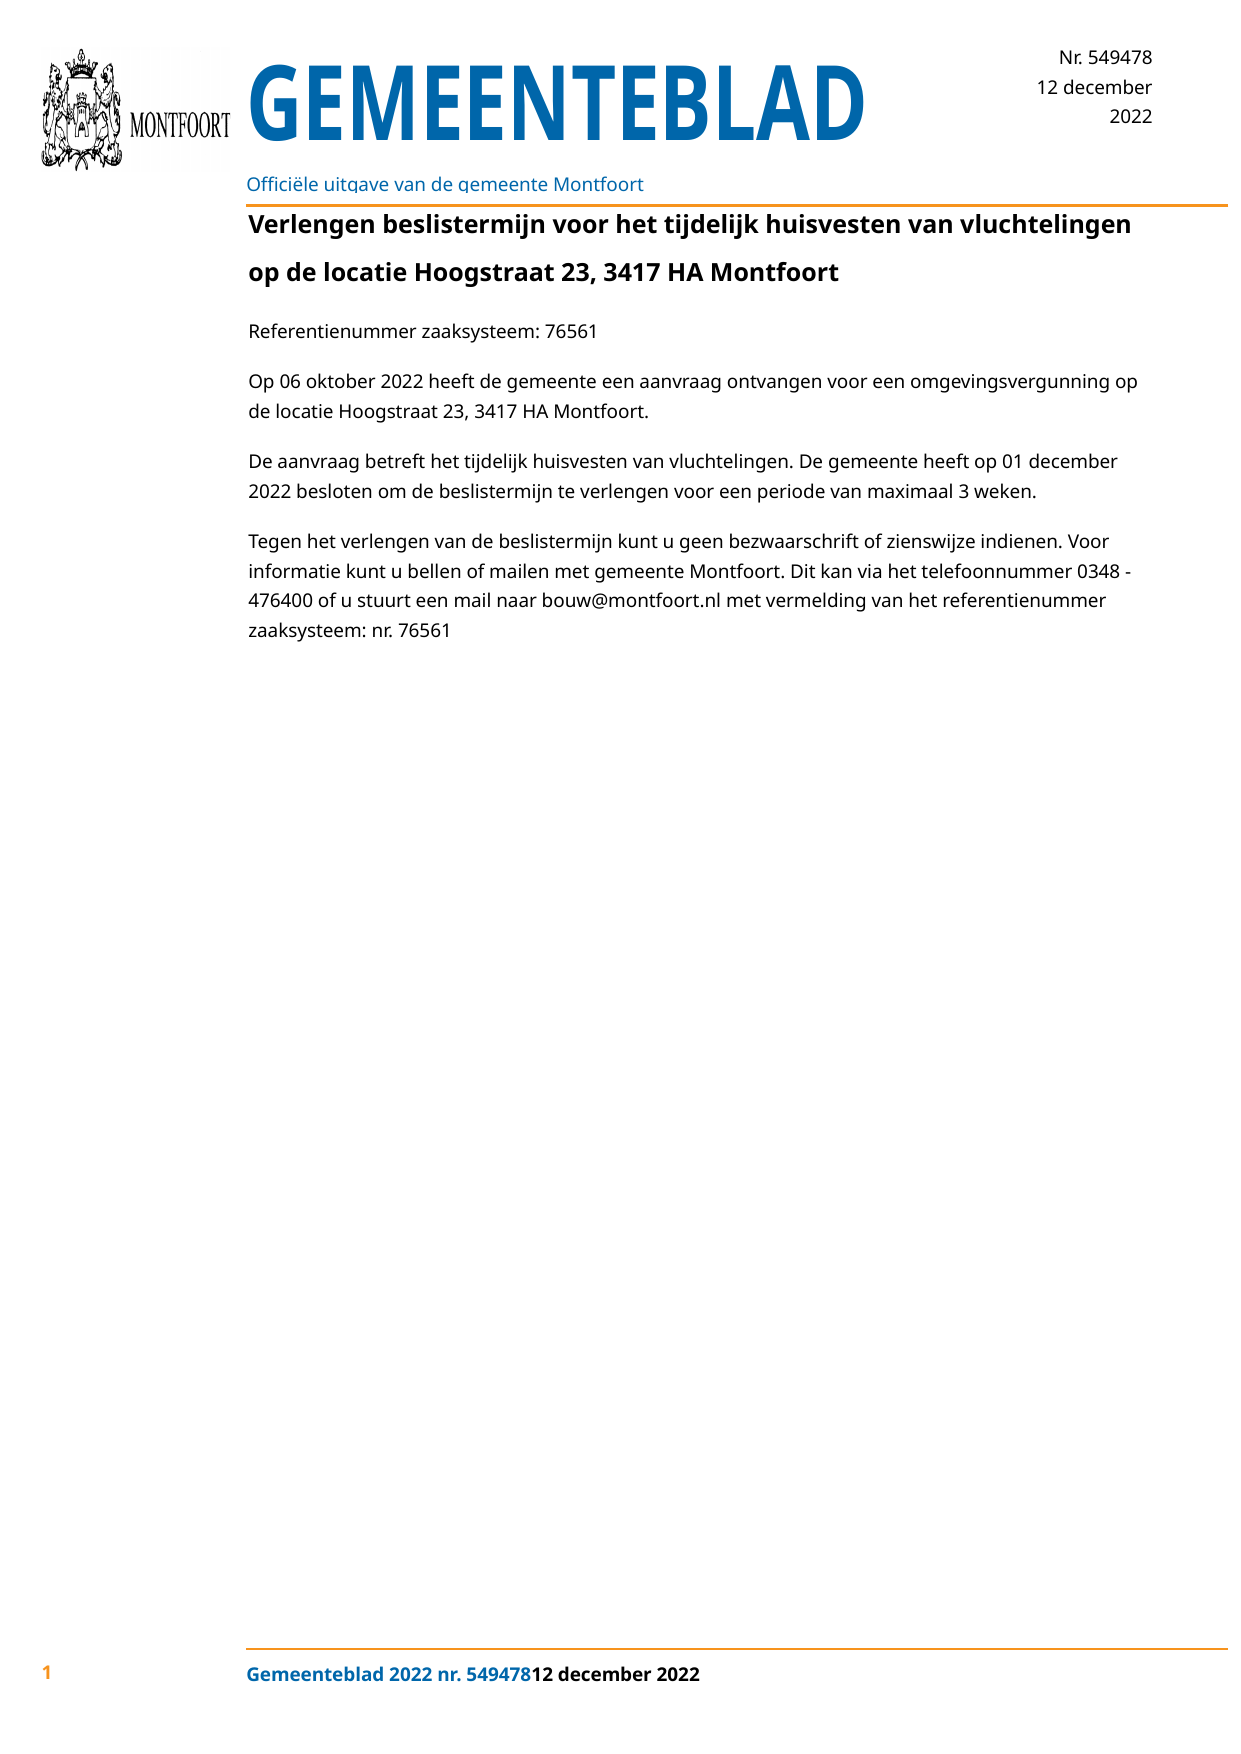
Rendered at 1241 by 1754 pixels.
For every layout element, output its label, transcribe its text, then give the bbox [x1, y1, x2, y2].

text Verlengen beslistermijn voor het tijdelijk huisvesten van vluchtelingen op de locatie Hoogstraat 23, 3417 HA Montfoort [248, 207, 1152, 288]
text De aanvraag betreft het tijdelijk huisvesten van vluchtelingen. De gemeente heeft op 01 december 2022 besloten om de beslistermijn te verlengen voor een periode van maximaal 3 weken. [248, 448, 1152, 504]
text Referentienummer zaaksysteem: 76561 [248, 318, 1152, 344]
text Tegen het verlengen van de beslistermijn kunt u geen bezwaarschrift of zienswijze indienen. Voor informatie kunt u bellen of mailen met gemeente Montfoort. Dit kan via het telefoonnummer 0348 - 476400 of u stuurt een mail naar bouw@montfoort.nl met vermelding van het referentienummer zaaksysteem: nr. 76561 [248, 528, 1152, 643]
text Op 06 oktober 2022 heeft de gemeente een aanvraag ontvangen voor een omgevingsvergunning op de locatie Hoogstraat 23, 3417 HA Montfoort. [248, 368, 1152, 424]
picture [41, 47, 231, 172]
